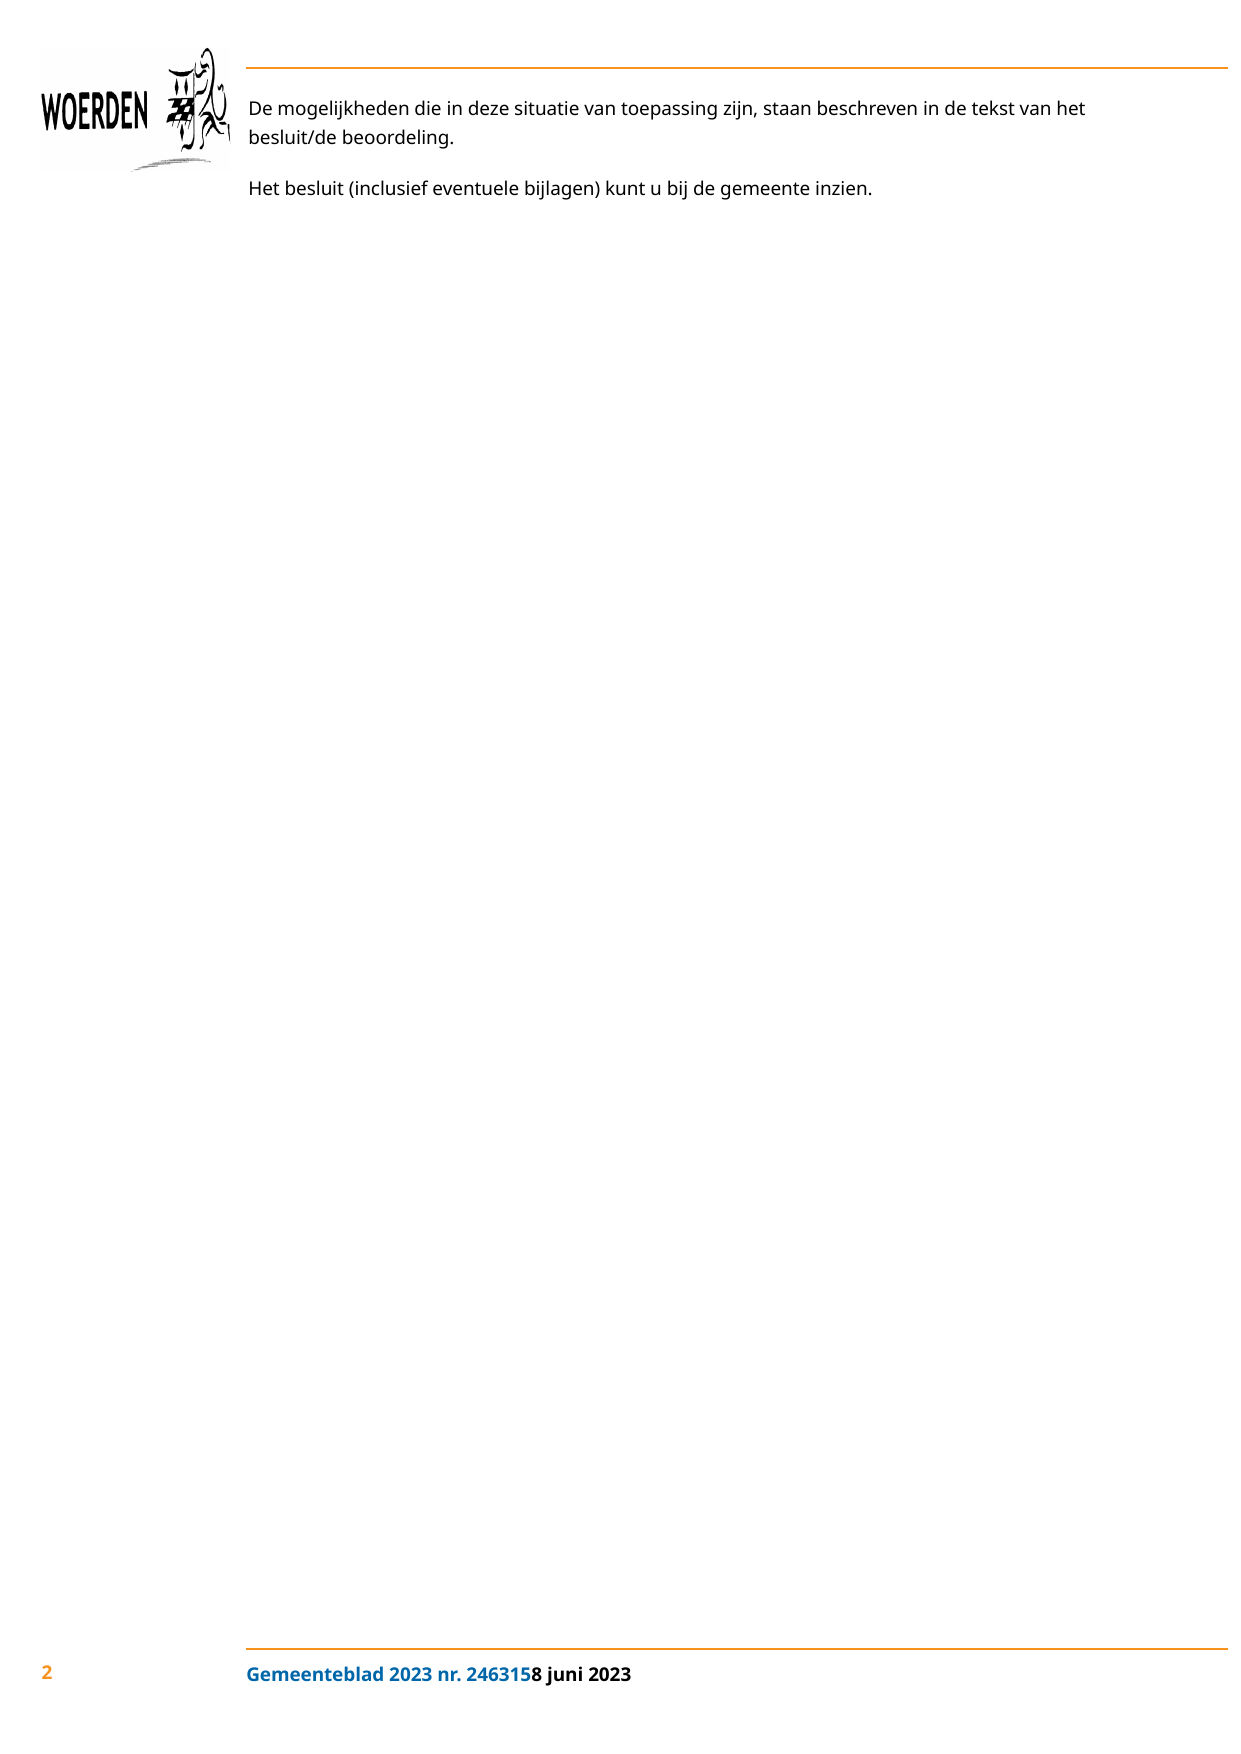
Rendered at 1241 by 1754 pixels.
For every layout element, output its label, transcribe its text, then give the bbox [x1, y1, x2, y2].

text Het besluit (inclusief eventuele bijlagen) kunt u bij de gemeente inzien. [248, 175, 1152, 201]
picture [41, 47, 231, 172]
text De mogelijkheden die in deze situatie van toepassing zijn, staan beschreven in de tekst van het besluit/de beoordeling. [248, 95, 1152, 150]
